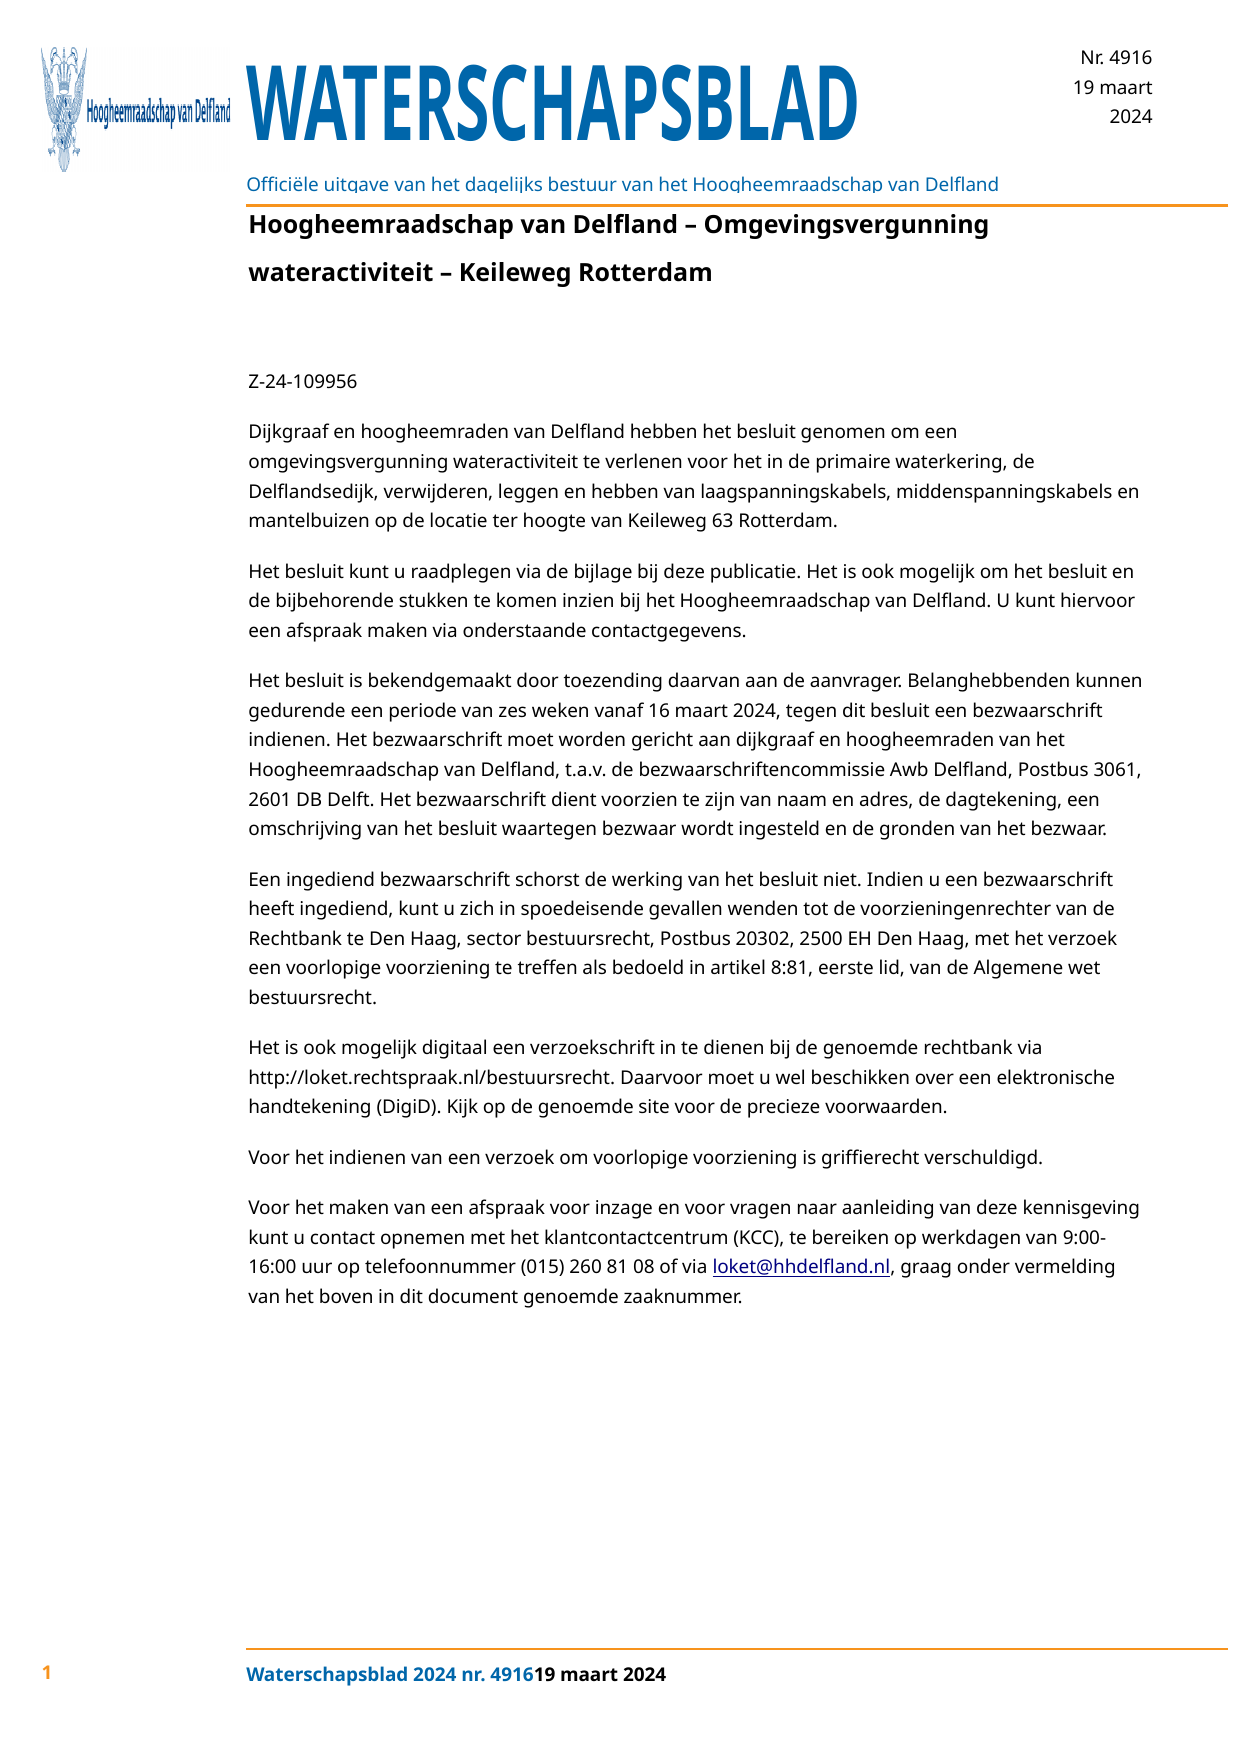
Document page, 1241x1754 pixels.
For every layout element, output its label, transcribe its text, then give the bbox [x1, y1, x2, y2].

text Voor het maken van een afspraak voor inzage en voor vragen naar aanleiding van deze kennisgeving kunt u contact opnemen met het klantcontactcentrum (KCC), te bereiken op werkdagen van 9:00-16:00 uur op telefoonnummer (015) 260 81 08 of via loket@hhdelfland.nl, graag onder vermelding van het boven in dit document genoemde zaaknummer. [248, 1194, 1152, 1309]
picture [41, 47, 231, 172]
text Het besluit is bekendgemaakt door toezending daarvan aan de aanvrager. Belanghebbenden kunnen gedurende een periode van zes weken vanaf 16 maart 2024, tegen dit besluit een bezwaarschrift indienen. Het bezwaarschrift moet worden gericht aan dijkgraaf en hoogheemraden van het Hoogheemraadschap van Delfland, t.a.v. de bezwaarschriftencommissie Awb Delfland, Postbus 3061, 2601 DB Delft. Het bezwaarschrift dient voorzien te zijn van naam en adres, de dagtekening, een omschrijving van het besluit waartegen bezwaar wordt ingesteld en de gronden van het bezwaar. [248, 667, 1152, 841]
text Hoogheemraadschap van Delfland – Omgevingsvergunning wateractiviteit – Keileweg Rotterdam [248, 207, 1152, 288]
text Het besluit kunt u raadplegen via de bijlage bij deze publicatie. Het is ook mogelijk om het besluit en de bijbehorende stukken te komen inzien bij het Hoogheemraadschap van Delfland. U kunt hiervoor een afspraak maken via onderstaande contactgegevens. [248, 558, 1152, 643]
text Z-24-109956 [248, 368, 1152, 394]
text Een ingediend bezwaarschrift schorst de werking van het besluit niet. Indien u een bezwaarschrift heeft ingediend, kunt u zich in spoedeisende gevallen wenden tot de voorzieningenrechter van de Rechtbank te Den Haag, sector bestuursrecht, Postbus 20302, 2500 EH Den Haag, met het verzoek een voorlopige voorziening te treffen als bedoeld in artikel 8:81, eerste lid, van de Algemene wet bestuursrecht. [248, 866, 1152, 1010]
text Het is ook mogelijk digitaal een verzoekschrift in te dienen bij de genoemde rechtbank via http://loket.rechtspraak.nl/bestuursrecht. Daarvoor moet u wel beschikken over een elektronische handtekening (DigiD). Kijk op de genoemde site voor de precieze voorwaarden. [248, 1034, 1152, 1119]
text Voor het indienen van een verzoek om voorlopige voorziening is griffierecht verschuldigd. [248, 1144, 1152, 1170]
text Dijkgraaf en hoogheemraden van Delfland hebben het besluit genomen om een omgevingsvergunning wateractiviteit te verlenen voor het in de primaire waterkering, de Delflandsedijk, verwijderen, leggen en hebben van laagspanningskabels, middenspanningskabels en mantelbuizen op de locatie ter hoogte van Keileweg 63 Rotterdam. [248, 419, 1152, 533]
